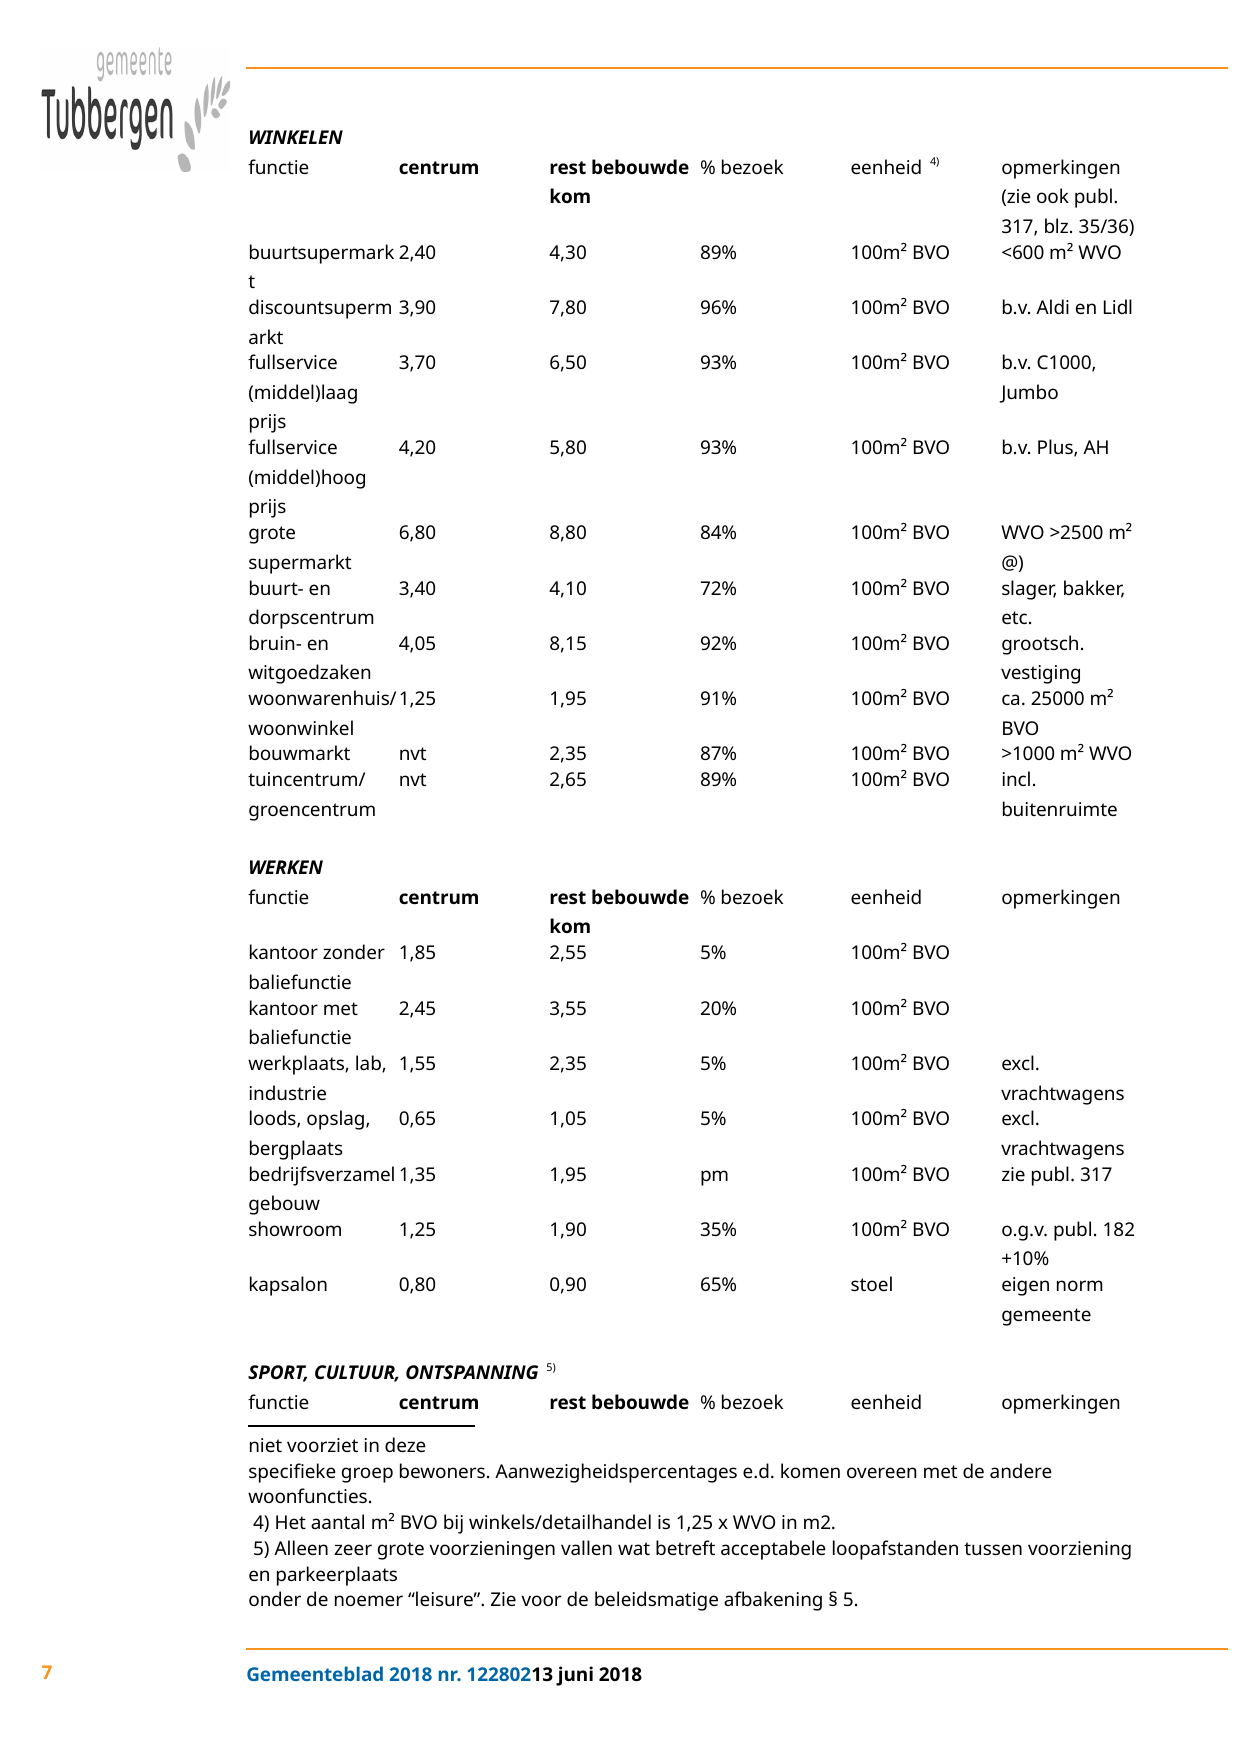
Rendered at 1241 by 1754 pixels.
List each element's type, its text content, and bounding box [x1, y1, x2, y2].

table_cell 5% [700, 940, 850, 995]
table_cell woonwarenhuis/woonwinkel [248, 685, 398, 741]
table_header centrum [399, 1389, 549, 1415]
table_header opmerkingen [1001, 1389, 1152, 1415]
table_cell 1,35 [399, 1161, 549, 1216]
table_cell kapsalon [248, 1271, 398, 1327]
table_cell buurtsupermarkt [248, 239, 398, 294]
table_cell o.g.v. publ. 182 +10% [1001, 1216, 1152, 1271]
table_cell buurt- en dorpscentrum [248, 575, 398, 630]
table_cell 100m² BVO [850, 766, 1001, 822]
table_cell bruin- en witgoedzaken [248, 630, 398, 685]
table_cell 2,35 [549, 1050, 700, 1105]
text Alleen zeer grote voorzieningen vallen wat betreft acceptabele loopafstanden tussen voorziening en parkeerplaats [248, 1535, 1152, 1586]
table_cell discountsupermarkt [248, 294, 398, 349]
table_cell 1,55 [399, 1050, 549, 1105]
table_cell 35% [700, 1216, 850, 1271]
table_cell 4,10 [549, 575, 700, 630]
table_cell 100m² BVO [850, 435, 1001, 519]
table_cell 2,45 [399, 995, 549, 1050]
table_cell 2,65 [549, 766, 700, 822]
table_header rest bebouwde [549, 1389, 700, 1415]
table_cell 6,80 [399, 519, 549, 575]
table_cell showroom [248, 1216, 398, 1271]
table_cell 4,20 [399, 435, 549, 519]
table_header % bezoek [700, 154, 850, 239]
table_cell 2,55 [549, 940, 700, 995]
table_cell nvt [399, 766, 549, 822]
table_cell excl. vrachtwagens [1001, 1050, 1152, 1105]
table_cell kantoor met baliefunctie [248, 995, 398, 1050]
table_cell nvt [399, 741, 549, 766]
table_cell 0,65 [399, 1105, 549, 1161]
table_cell 100m² BVO [850, 519, 1001, 575]
table_cell 93% [700, 435, 850, 519]
table_cell bedrijfsverzamelgebouw [248, 1161, 398, 1216]
table_cell 72% [700, 575, 850, 630]
table_cell zie publ. 317 [1001, 1161, 1152, 1216]
table_cell 1,85 [399, 940, 549, 995]
table_cell b.v. Plus, AH [1001, 435, 1152, 519]
table_cell excl. vrachtwagens [1001, 1105, 1152, 1161]
table_cell pm [700, 1161, 850, 1216]
table_cell 0,80 [399, 1271, 549, 1327]
table_cell b.v. Aldi en Lidl [1001, 294, 1152, 349]
table_cell [1001, 995, 1152, 1050]
table_cell 2,40 [399, 239, 549, 294]
table_cell 1,05 [549, 1105, 700, 1161]
table_cell 96% [700, 294, 850, 349]
table_cell 100m² BVO [850, 630, 1001, 685]
table_cell WVO >2500 m² @) [1001, 519, 1152, 575]
text onder de noemer “leisure”. Zie voor de beleidsmatige afbakening § 5. [248, 1586, 1152, 1612]
table_cell 8,80 [549, 519, 700, 575]
table_cell 3,70 [399, 350, 549, 434]
table_header rest bebouwde kom [549, 884, 700, 939]
table_header rest bebouwde kom [549, 154, 700, 239]
table_cell 65% [700, 1271, 850, 1327]
table_cell stoel [850, 1271, 1001, 1327]
table_cell 4,30 [549, 239, 700, 294]
table_cell 1,90 [549, 1216, 700, 1271]
table_cell 3,40 [399, 575, 549, 630]
text WINKELEN [248, 124, 1152, 150]
text WERKEN [248, 854, 1152, 880]
table_cell 89% [700, 239, 850, 294]
table_header centrum [399, 884, 549, 939]
table_cell tuincentrum/groencentrum [248, 766, 398, 822]
table_cell loods, opslag, bergplaats [248, 1105, 398, 1161]
table_header eenheid [850, 1389, 1001, 1415]
table_cell eigen norm gemeente [1001, 1271, 1152, 1327]
table_header eenheid [850, 154, 1001, 239]
table_cell fullservice (middel)hoog prijs [248, 435, 398, 519]
table_cell 93% [700, 350, 850, 434]
table_cell 100m² BVO [850, 995, 1001, 1050]
table_cell 5% [700, 1050, 850, 1105]
table_cell 84% [700, 519, 850, 575]
table_cell grote supermarkt [248, 519, 398, 575]
table_cell ca. 25000 m² BVO [1001, 685, 1152, 741]
table_header % bezoek [700, 884, 850, 939]
table_cell 100m² BVO [850, 239, 1001, 294]
table_cell 3,90 [399, 294, 549, 349]
table_cell 100m² BVO [850, 1216, 1001, 1271]
table_cell 2,35 [549, 741, 700, 766]
text SPORT, CULTUUR, ONTSPANNING [248, 1359, 1152, 1385]
table_cell 7,80 [549, 294, 700, 349]
table_cell 3,55 [549, 995, 700, 1050]
table_cell >1000 m² WVO [1001, 741, 1152, 766]
picture [41, 47, 231, 172]
table_cell 100m² BVO [850, 1050, 1001, 1105]
table_cell werkplaats, lab, industrie [248, 1050, 398, 1105]
table_cell 6,50 [549, 350, 700, 434]
table_cell 0,90 [549, 1271, 700, 1327]
table_cell 1,95 [549, 1161, 700, 1216]
table_header functie [248, 884, 398, 939]
table_cell 100m² BVO [850, 350, 1001, 434]
table_header opmerkingen (zie ook publ. 317, blz. 35/36) [1001, 154, 1152, 239]
table_cell 89% [700, 766, 850, 822]
table_cell 1,25 [399, 685, 549, 741]
table_cell 5% [700, 1105, 850, 1161]
table_header centrum [399, 154, 549, 239]
table_cell 92% [700, 630, 850, 685]
table_header eenheid [850, 884, 1001, 939]
table_cell incl. buitenruimte [1001, 766, 1152, 822]
table_cell 20% [700, 995, 850, 1050]
table_cell 1,25 [399, 1216, 549, 1271]
table_cell 91% [700, 685, 850, 741]
table_cell slager, bakker, etc. [1001, 575, 1152, 630]
table_cell 5,80 [549, 435, 700, 519]
table_header opmerkingen [1001, 884, 1152, 939]
table_cell bouwmarkt [248, 741, 398, 766]
table_cell 100m² BVO [850, 1105, 1001, 1161]
table_cell <600 m² WVO [1001, 239, 1152, 294]
table_cell kantoor zonder baliefunctie [248, 940, 398, 995]
table_cell 100m² BVO [850, 685, 1001, 741]
table_cell b.v. C1000, Jumbo [1001, 350, 1152, 434]
table_cell 100m² BVO [850, 575, 1001, 630]
table_header functie [248, 154, 398, 239]
table_cell 100m² BVO [850, 1161, 1001, 1216]
table_header % bezoek [700, 1389, 850, 1415]
table_cell 100m² BVO [850, 741, 1001, 766]
table_cell grootsch. vestiging [1001, 630, 1152, 685]
table_cell 100m² BVO [850, 294, 1001, 349]
table_cell [1001, 940, 1152, 995]
table_cell 8,15 [549, 630, 700, 685]
table_cell 87% [700, 741, 850, 766]
table_cell fullservice (middel)laag prijs [248, 350, 398, 434]
table_header functie [248, 1389, 398, 1415]
table_cell 1,95 [549, 685, 700, 741]
table_cell 4,05 [399, 630, 549, 685]
table_cell 100m² BVO [850, 940, 1001, 995]
